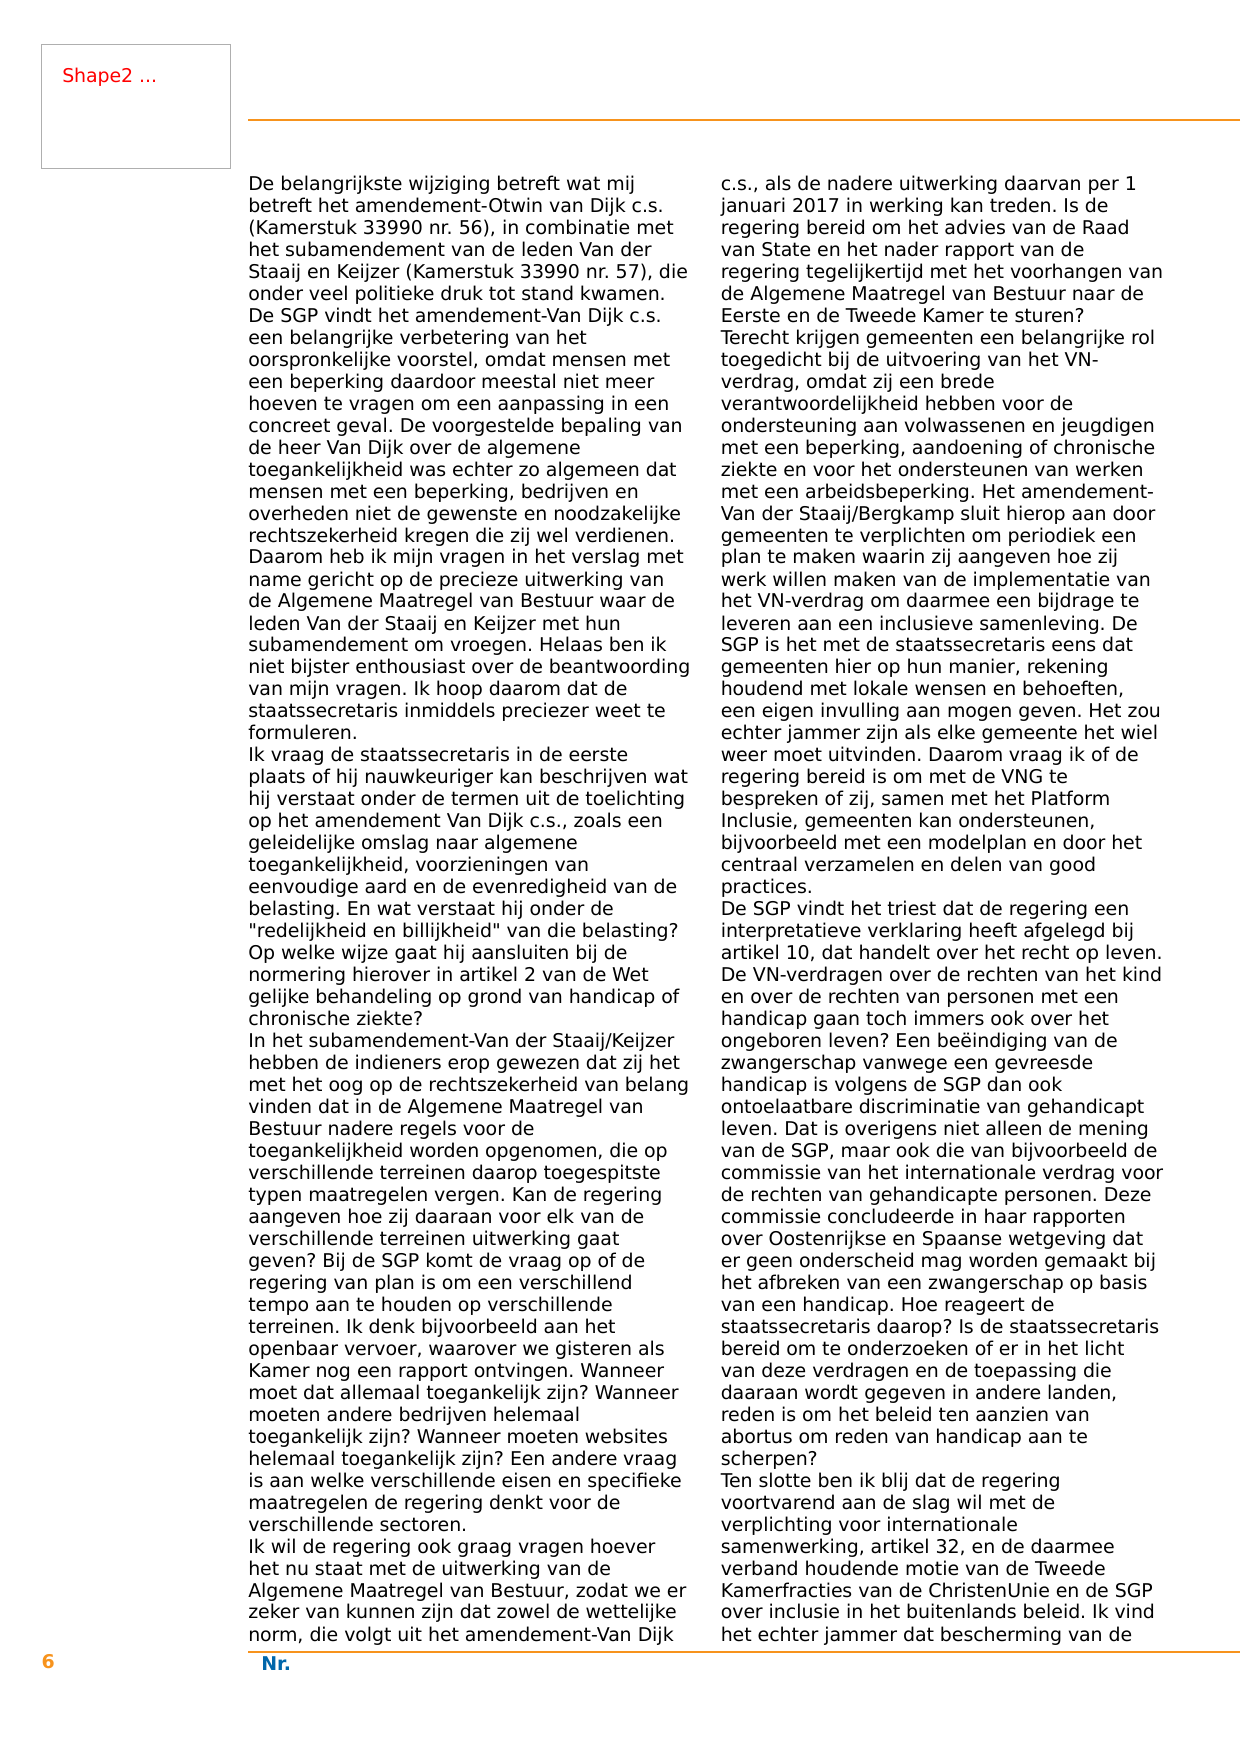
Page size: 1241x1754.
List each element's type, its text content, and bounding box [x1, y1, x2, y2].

text Ik vraag de staatssecretaris in de eerste plaats of hij nauwkeuriger kan beschrijven wat hij verstaat onder de termen uit de toelichting op het amendement Van Dijk c.s., zoals een geleidelijke omslag naar algemene toegankelijkheid, voorzieningen van eenvoudige aard en de evenredigheid van de belasting. En wat verstaat hij onder de "redelijkheid en billijkheid" van die belasting? Op welke wijze gaat hij aansluiten bij de normering hierover in artikel 2 van de Wet gelijke behandeling op grond van handicap of chronische ziekte? [248, 744, 691, 1030]
text De SGP vindt het triest dat de regering een interpretatieve verklaring heeft afgelegd bij artikel 10, dat handelt over het recht op leven. De VN-verdragen over de rechten van het kind en over de rechten van personen met een handicap gaan toch immers ook over het ongeboren leven? Een beëindiging van de zwangerschap vanwege een gevreesde handicap is volgens de SGP dan ook ontoelaatbare discriminatie van gehandicapt leven. Dat is overigens niet alleen de mening van de SGP, maar ook die van bijvoorbeeld de commissie van het internationale verdrag voor de rechten van gehandicapte personen. Deze commissie concludeerde in haar rapporten over Oostenrijkse en Spaanse wetgeving dat er geen onderscheid mag worden gemaakt bij het afbreken van een zwangerschap op basis van een handicap. Hoe reageert de staatssecretaris daarop? Is de staatssecretaris bereid om te onderzoeken of er in het licht van deze verdragen en de toepassing die daaraan wordt gegeven in andere landen, reden is om het beleid ten aanzien van abortus om reden van handicap aan te scherpen? [721, 898, 1163, 1469]
text Ten slotte ben ik blij dat de regering voortvarend aan de slag wil met de verplichting voor internationale samenwerking, artikel 32, en de daarmee verband houdende motie van de Tweede Kamerfracties van de ChristenUnie en de SGP over inclusie in het buitenlands beleid. Ik vind het echter jammer dat bescherming van de [721, 1469, 1163, 1645]
text Ik wil de regering ook graag vragen hoever het nu staat met de uitwerking van de Algemene Maatregel van Bestuur, zodat we er zeker van kunnen zijn dat zowel de wettelijke norm, die volgt uit het amendement-Van Dijk [248, 1536, 691, 1645]
text De belangrijkste wijziging betreft wat mij betreft het amendement-Otwin van Dijk c.s. (Kamerstuk 33990 nr. 56), in combinatie met het subamendement van de leden Van der Staaij en Keijzer (Kamerstuk 33990 nr. 57), die onder veel politieke druk tot stand kwamen. De SGP vindt het amendement-Van Dijk c.s. een belangrijke verbetering van het oorspronkelijke voorstel, omdat mensen met een beperking daardoor meestal niet meer hoeven te vragen om een aanpassing in een concreet geval. De voorgestelde bepaling van de heer Van Dijk over de algemene toegankelijkheid was echter zo algemeen dat mensen met een beperking, bedrijven en overheden niet de gewenste en noodzakelijke rechtszekerheid kregen die zij wel verdienen. Daarom heb ik mijn vragen in het verslag met name gericht op de precieze uitwerking van de Algemene Maatregel van Bestuur waar de leden Van der Staaij en Keijzer met hun subamendement om vroegen. Helaas ben ik niet bijster enthousiast over de beantwoording van mijn vragen. Ik hoop daarom dat de staatssecretaris inmiddels preciezer weet te formuleren. [248, 173, 691, 744]
text c.s., als de nadere uitwerking daarvan per 1 januari 2017 in werking kan treden. Is de regering bereid om het advies van de Raad van State en het nader rapport van de regering tegelijkertijd met het voorhangen van de Algemene Maatregel van Bestuur naar de Eerste en de Tweede Kamer te sturen? [721, 173, 1163, 327]
text In het subamendement-Van der Staaij/Keijzer hebben de indieners erop gewezen dat zij het met het oog op de rechtszekerheid van belang vinden dat in de Algemene Maatregel van Bestuur nadere regels voor de toegankelijkheid worden opgenomen, die op verschillende terreinen daarop toegespitste typen maatregelen vergen. Kan de regering aangeven hoe zij daaraan voor elk van de verschillende terreinen uitwerking gaat geven? Bij de SGP komt de vraag op of de regering van plan is om een verschillend tempo aan te houden op verschillende terreinen. Ik denk bijvoorbeeld aan het openbaar vervoer, waarover we gisteren als Kamer nog een rapport ontvingen. Wanneer moet dat allemaal toegankelijk zijn? Wanneer moeten andere bedrijven helemaal toegankelijk zijn? Wanneer moeten websites helemaal toegankelijk zijn? Een andere vraag is aan welke verschillende eisen en specifieke maatregelen de regering denkt voor de verschillende sectoren. [248, 1030, 691, 1536]
text Terecht krijgen gemeenten een belangrijke rol toegedicht bij de uitvoering van het VN-verdrag, omdat zij een brede verantwoordelijkheid hebben voor de ondersteuning aan volwassenen en jeugdigen met een beperking, aandoening of chronische ziekte en voor het ondersteunen van werken met een arbeidsbeperking. Het amendement-Van der Staaij/Bergkamp sluit hierop aan door gemeenten te verplichten om periodiek een plan te maken waarin zij aangeven hoe zij werk willen maken van de implementatie van het VN-verdrag om daarmee een bijdrage te leveren aan een inclusieve samenleving. De SGP is het met de staatssecretaris eens dat gemeenten hier op hun manier, rekening houdend met lokale wensen en behoeften, een eigen invulling aan mogen geven. Het zou echter jammer zijn als elke gemeente het wiel weer moet uitvinden. Daarom vraag ik of de regering bereid is om met de VNG te bespreken of zij, samen met het Platform Inclusie, gemeenten kan ondersteunen, bijvoorbeeld met een modelplan en door het centraal verzamelen en delen van good practices. [721, 327, 1163, 898]
